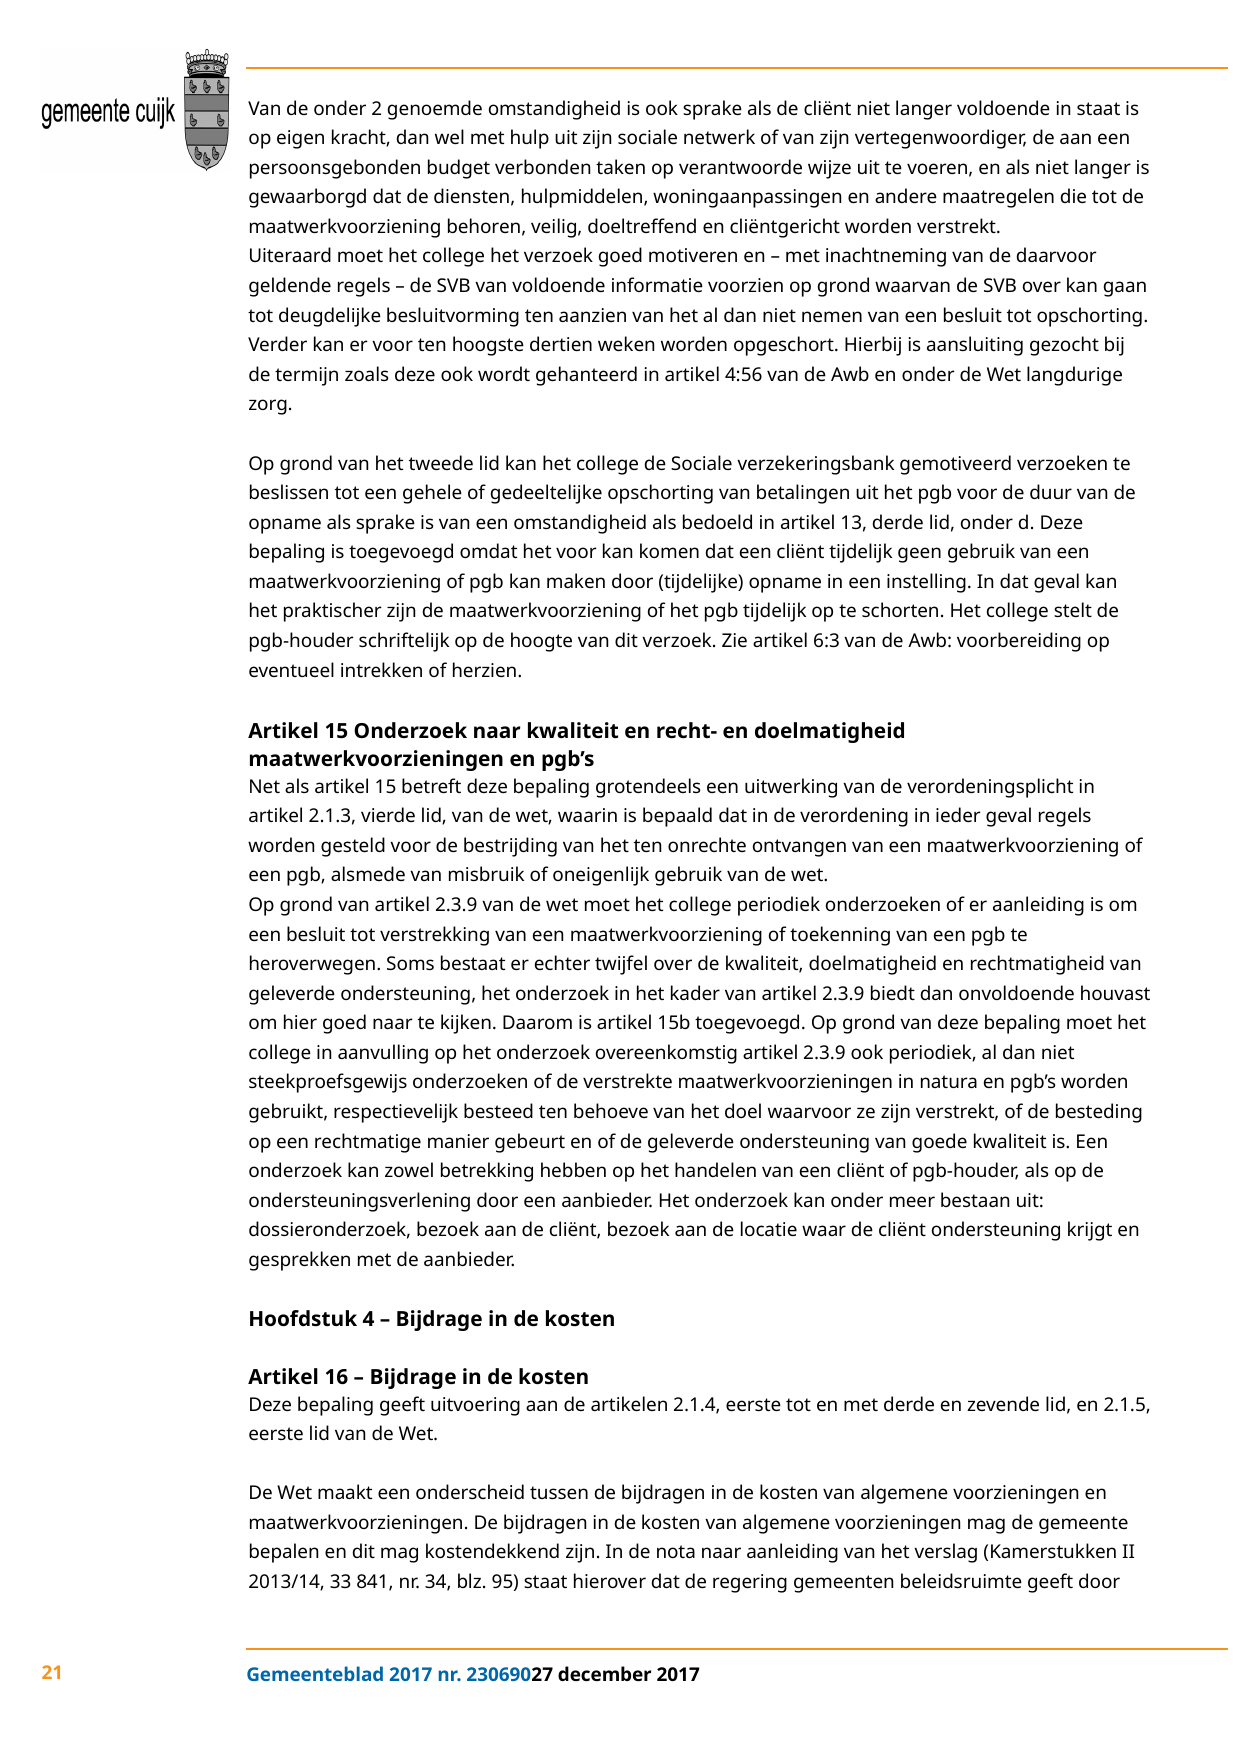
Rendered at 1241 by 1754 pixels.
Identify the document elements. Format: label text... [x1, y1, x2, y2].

text Uiteraard moet het college het verzoek goed motiveren en – met inachtneming van de daarvoor geldende regels – de SVB van voldoende informatie voorzien op grond waarvan de SVB over kan gaan tot deugdelijke besluitvorming ten aanzien van het al dan niet nemen van een besluit tot opschorting. [248, 243, 1152, 328]
text Artikel 16 – Bijdrage in de kosten [248, 1362, 1152, 1391]
text Verder kan er voor ten hoogste dertien weken worden opgeschort. Hierbij is aansluiting gezocht bij de termijn zoals deze ook wordt gehanteerd in artikel 4:56 van de Awb en onder de Wet langdurige zorg. [248, 331, 1152, 416]
text Op grond van het tweede lid kan het college de Sociale verzekeringsbank gemotiveerd verzoeken te beslissen tot een gehele of gedeeltelijke opschorting van betalingen uit het pgb voor de duur van de opname als sprake is van een omstandigheid als bedoeld in artikel 13, derde lid, onder d. Deze bepaling is toegevoegd omdat het voor kan komen dat een cliënt tijdelijk geen gebruik van een maatwerkvoorziening of pgb kan maken door (tijdelijke) opname in een instelling. In dat geval kan het praktischer zijn de maatwerkvoorziening of het pgb tijdelijk op te schorten. Het college stelt de pgb-houder schriftelijk op de hoogte van dit verzoek. Zie artikel 6:3 van de Awb: voorbereiding op eventueel intrekken of herzien. [248, 450, 1152, 683]
text Op grond van artikel 2.3.9 van de wet moet het college periodiek onderzoeken of er aanleiding is om een besluit tot verstrekking van een maatwerkvoorziening of toekenning van een pgb te heroverwegen. Soms bestaat er echter twijfel over de kwaliteit, doelmatigheid en rechtmatigheid van geleverde ondersteuning, het onderzoek in het kader van artikel 2.3.9 biedt dan onvoldoende houvast om hier goed naar te kijken. Daarom is artikel 15b toegevoegd. Op grond van deze bepaling moet het college in aanvulling op het onderzoek overeenkomstig artikel 2.3.9 ook periodiek, al dan niet steekproefsgewijs onderzoeken of de verstrekte maatwerkvoorzieningen in natura en pgb’s worden gebruikt, respectievelijk besteed ten behoeve van het doel waarvoor ze zijn verstrekt, of de besteding op een rechtmatige manier gebeurt en of de geleverde ondersteuning van goede kwaliteit is. Een onderzoek kan zowel betrekking hebben op het handelen van een cliënt of pgb-houder, als op de ondersteuningsverlening door een aanbieder. Het onderzoek kan onder meer bestaan uit: dossieronderzoek, bezoek aan de cliënt, bezoek aan de locatie waar de cliënt ondersteuning krijgt en gesprekken met de aanbieder. [248, 891, 1152, 1272]
picture [41, 47, 231, 172]
text Net als artikel 15 betreft deze bepaling grotendeels een uitwerking van de verordeningsplicht in artikel 2.1.3, vierde lid, van de wet, waarin is bepaald dat in de verordening in ieder geval regels worden gesteld voor de bestrijding van het ten onrechte ontvangen van een maatwerkvoorziening of een pgb, alsmede van misbruik of oneigenlijk gebruik van de wet. [248, 773, 1152, 887]
text De Wet maakt een onderscheid tussen de bijdragen in de kosten van algemene voorzieningen en maatwerkvoorzieningen. De bijdragen in de kosten van algemene voorzieningen mag de gemeente bepalen en dit mag kostendekkend zijn. In de nota naar aanleiding van het verslag (Kamerstukken II 2013/14, 33 841, nr. 34, blz. 95) staat hierover dat de regering gemeenten beleidsruimte geeft door [248, 1479, 1152, 1594]
text Deze bepaling geeft uitvoering aan de artikelen 2.1.4, eerste tot en met derde en zevende lid, en 2.1.5, eerste lid van de Wet. [248, 1391, 1152, 1446]
text Van de onder 2 genoemde omstandigheid is ook sprake als de cliënt niet langer voldoende in staat is op eigen kracht, dan wel met hulp uit zijn sociale netwerk of van zijn vertegenwoordiger, de aan een persoonsgebonden budget verbonden taken op verantwoorde wijze uit te voeren, en als niet langer is gewaarborgd dat de diensten, hulpmiddelen, woningaanpassingen en andere maatregelen die tot de maatwerkvoorziening behoren, veilig, doeltreffend en cliëntgericht worden verstrekt. [248, 95, 1152, 239]
text Artikel 15 Onderzoek naar kwaliteit en recht- en doelmatigheid maatwerkvoorzieningen en pgb’s [248, 716, 1152, 773]
text Hoofdstuk 4 – Bijdrage in de kosten [248, 1304, 1152, 1333]
